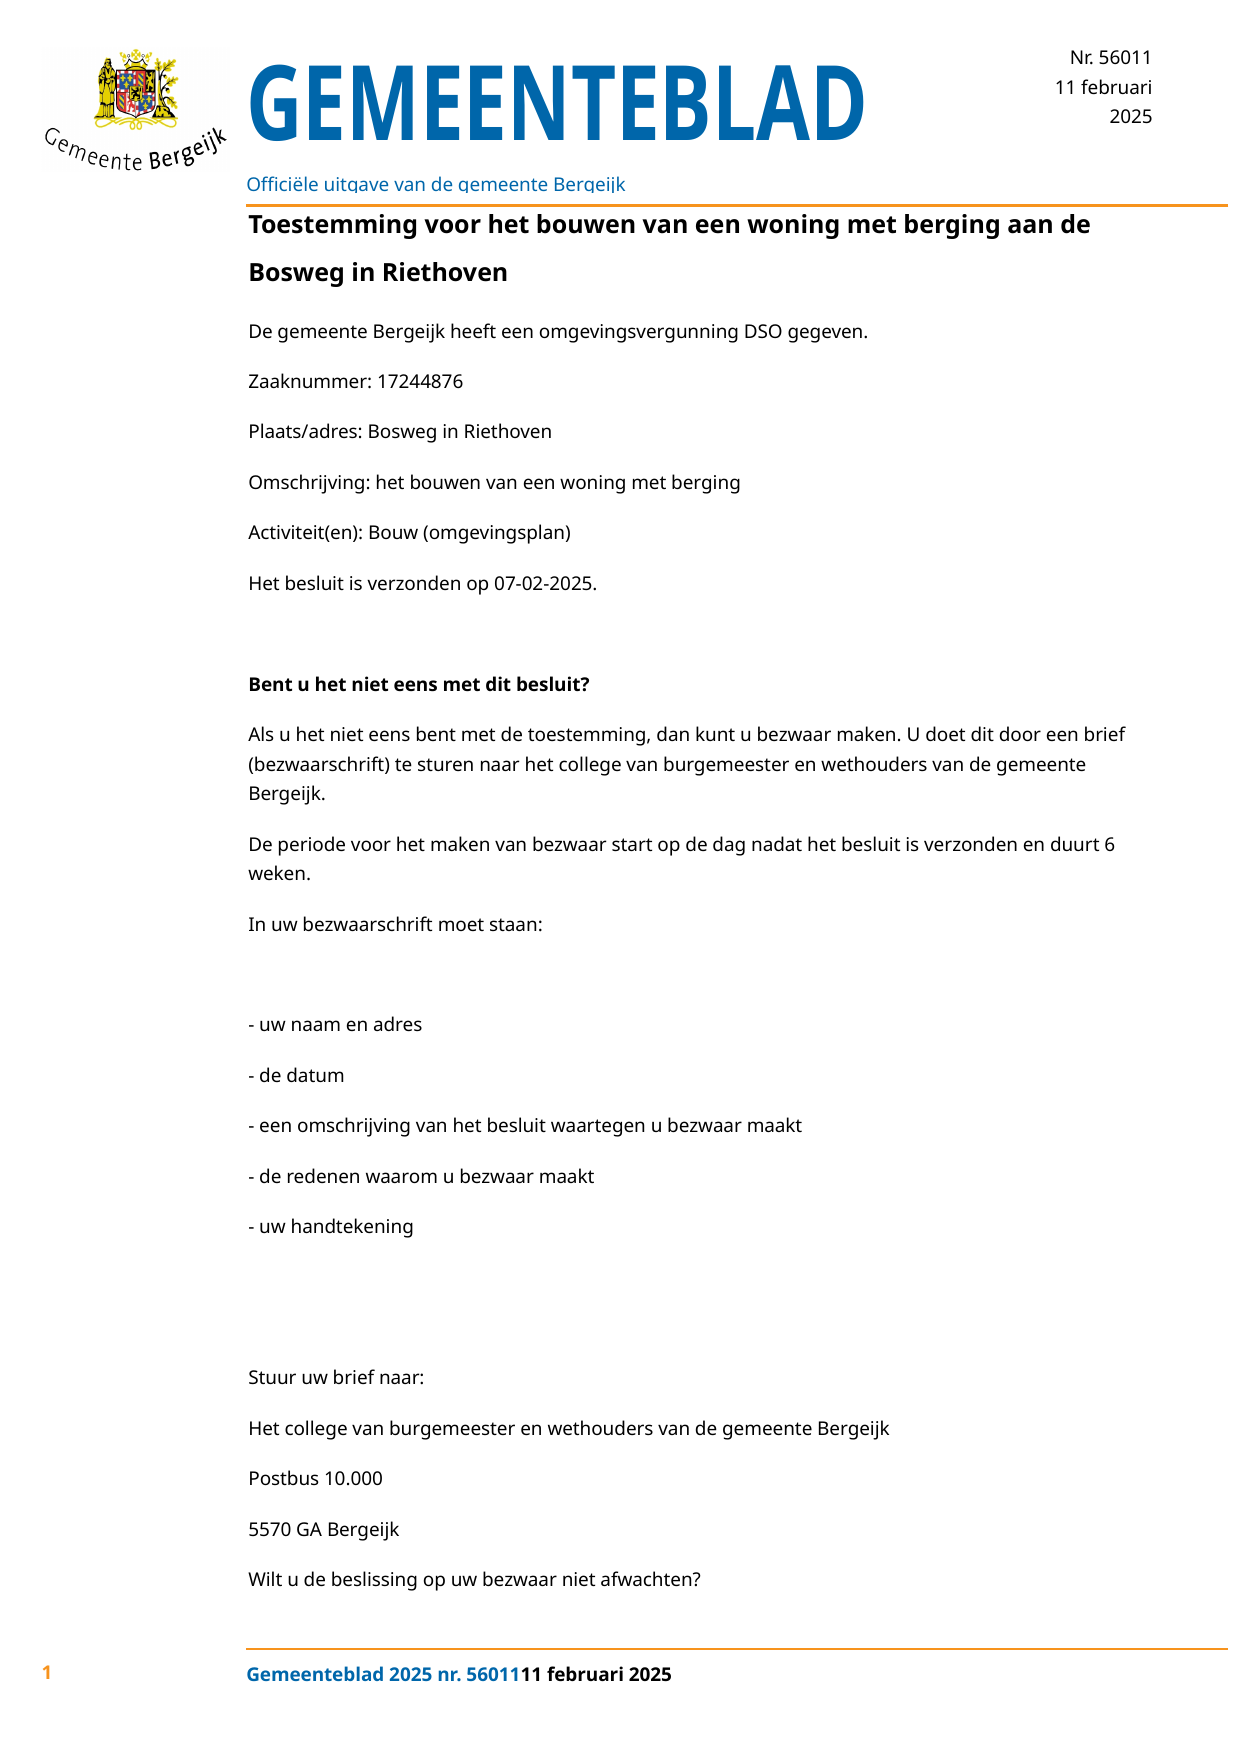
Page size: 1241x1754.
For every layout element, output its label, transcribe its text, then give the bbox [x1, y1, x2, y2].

text Bent u het niet eens met dit besluit? [248, 671, 1152, 697]
text Stuur uw brief naar: [248, 1364, 1152, 1390]
text Het besluit is verzonden op 07-02-2025. [248, 570, 1152, 596]
text De periode voor het maken van bezwaar start op de dag nadat het besluit is verzonden en duurt 6 weken. [248, 831, 1152, 886]
text Omschrijving: het bouwen van een woning met berging [248, 469, 1152, 495]
text - de datum [248, 1062, 1152, 1088]
text 5570 GA Bergeijk [248, 1516, 1152, 1542]
text Plaats/adres: Bosweg in Riethoven [248, 419, 1152, 444]
text Activiteit(en): Bouw (omgevingsplan) [248, 519, 1152, 545]
text - uw naam en adres [248, 1012, 1152, 1037]
picture [41, 47, 231, 172]
text Wilt u de beslissing op uw bezwaar niet afwachten? [248, 1566, 1152, 1592]
text Postbus 10.000 [248, 1465, 1152, 1491]
text Als u het niet eens bent met de toestemming, dan kunt u bezwaar maken. U doet dit door een brief (bezwaarschrift) te sturen naar het college van burgemeester en wethouders van de gemeente Bergeijk. [248, 721, 1152, 806]
text - de redenen waarom u bezwaar maakt [248, 1163, 1152, 1189]
text - uw handtekening [248, 1213, 1152, 1239]
text - een omschrijving van het besluit waartegen u bezwaar maakt [248, 1112, 1152, 1138]
text In uw bezwaarschrift moet staan: [248, 911, 1152, 937]
text Het college van burgemeester en wethouders van de gemeente Bergeijk [248, 1415, 1152, 1441]
text Toestemming voor het bouwen van een woning met berging aan de Bosweg in Riethoven [248, 207, 1152, 288]
text Zaaknummer: 17244876 [248, 368, 1152, 394]
text De gemeente Bergeijk heeft een omgevingsvergunning DSO gegeven. [248, 318, 1152, 344]
